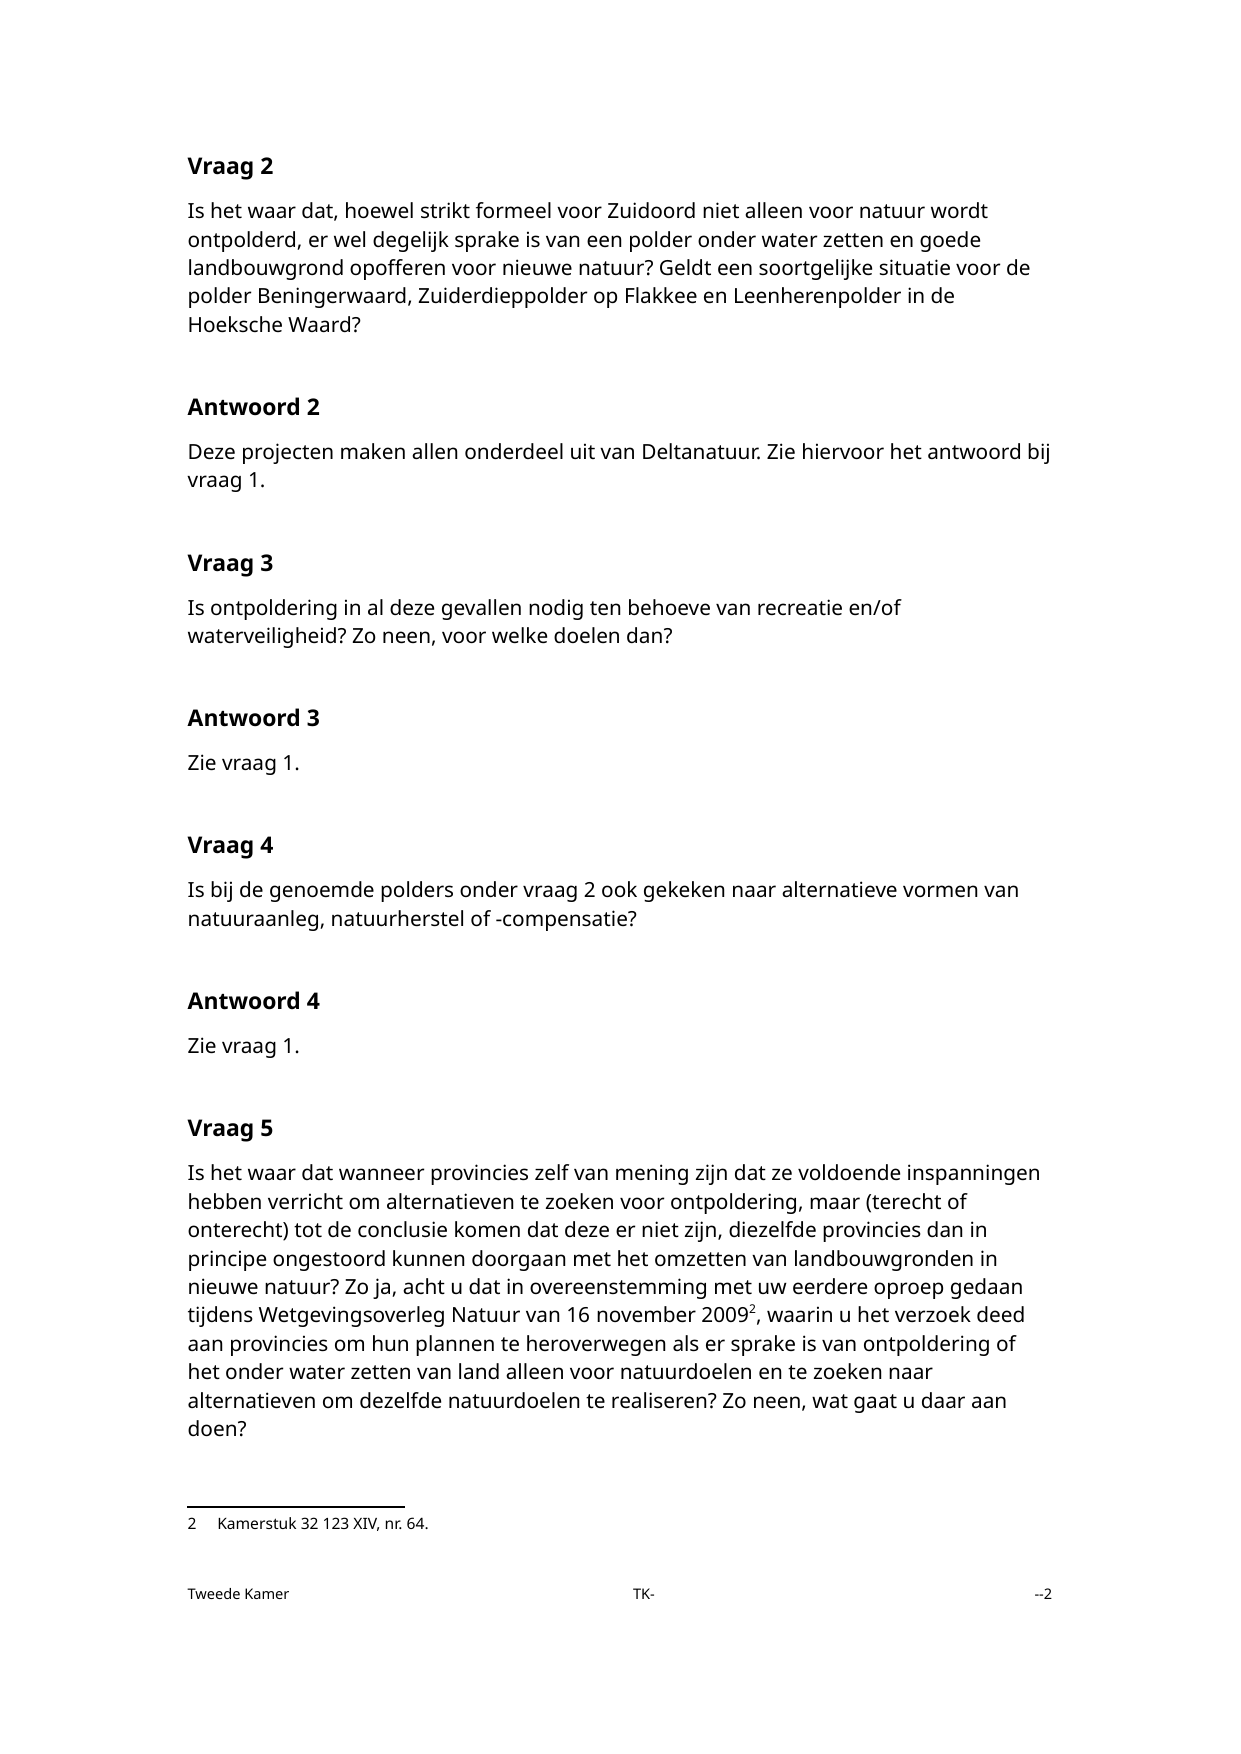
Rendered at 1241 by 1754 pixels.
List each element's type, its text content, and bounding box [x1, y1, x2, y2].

text Is ontpoldering in al deze gevallen nodig ten behoeve van recreatie en/of waterveiligheid? Zo neen, voor welke doelen dan? [187, 593, 1053, 650]
subtitle Vraag 4 [187, 829, 1053, 861]
text Is bij de genoemde polders onder vraag 2 ook gekeken naar alternatieve vormen van natuuraanleg, natuurherstel of -compensatie? [187, 876, 1053, 932]
text Deze projecten maken allen onderdeel uit van Deltanatuur. Zie hiervoor het antwoord bij vraag 1. [187, 437, 1053, 494]
subtitle Vraag 5 [187, 1112, 1053, 1143]
text Is het waar dat, hoewel strikt formeel voor Zuidoord niet alleen voor natuur wordt ontpolderd, er wel degelijk sprake is van een polder onder water zetten en goede landbouwgrond opofferen voor nieuwe natuur? Geldt een soortgelijke situatie voor de polder Beningerwaard, Zuiderdieppolder op Flakkee en Leenherenpolder in de Hoeksche Waard? [187, 196, 1053, 338]
subtitle Vraag 2 [187, 150, 1053, 181]
text Is het waar dat wanneer provincies zelf van mening zijn dat ze voldoende inspanningen hebben verricht om alternatieven te zoeken voor ontpoldering, maar (terecht of onterecht) tot de conclusie komen dat deze er niet zijn, diezelfde provincies dan in principe ongestoord kunnen doorgaan met het omzetten van landbouwgronden in nieuwe natuur? Zo ja, acht u dat in overeenstemming met uw eerdere oproep gedaan tijdens Wetgevingsoverleg Natuur van 16 november 2009, waarin u het verzoek deed aan provincies om hun plannen te heroverwegen als er sprake is van ontpoldering of het onder water zetten van land alleen voor natuurdoelen en te zoeken naar alternatieven om dezelfde natuurdoelen te realiseren? Zo neen, wat gaat u daar aan doen? [187, 1158, 1053, 1443]
text Zie vraag 1. [187, 748, 1053, 777]
subtitle Antwoord 3 [187, 702, 1053, 733]
subtitle Antwoord 4 [187, 985, 1053, 1016]
text Kamerstuk 32 123 XIV, nr. 64. [187, 1506, 1053, 1534]
subtitle Antwoord 2 [187, 391, 1053, 422]
subtitle Vraag 3 [187, 547, 1053, 578]
text Zie vraag 1. [187, 1031, 1053, 1060]
